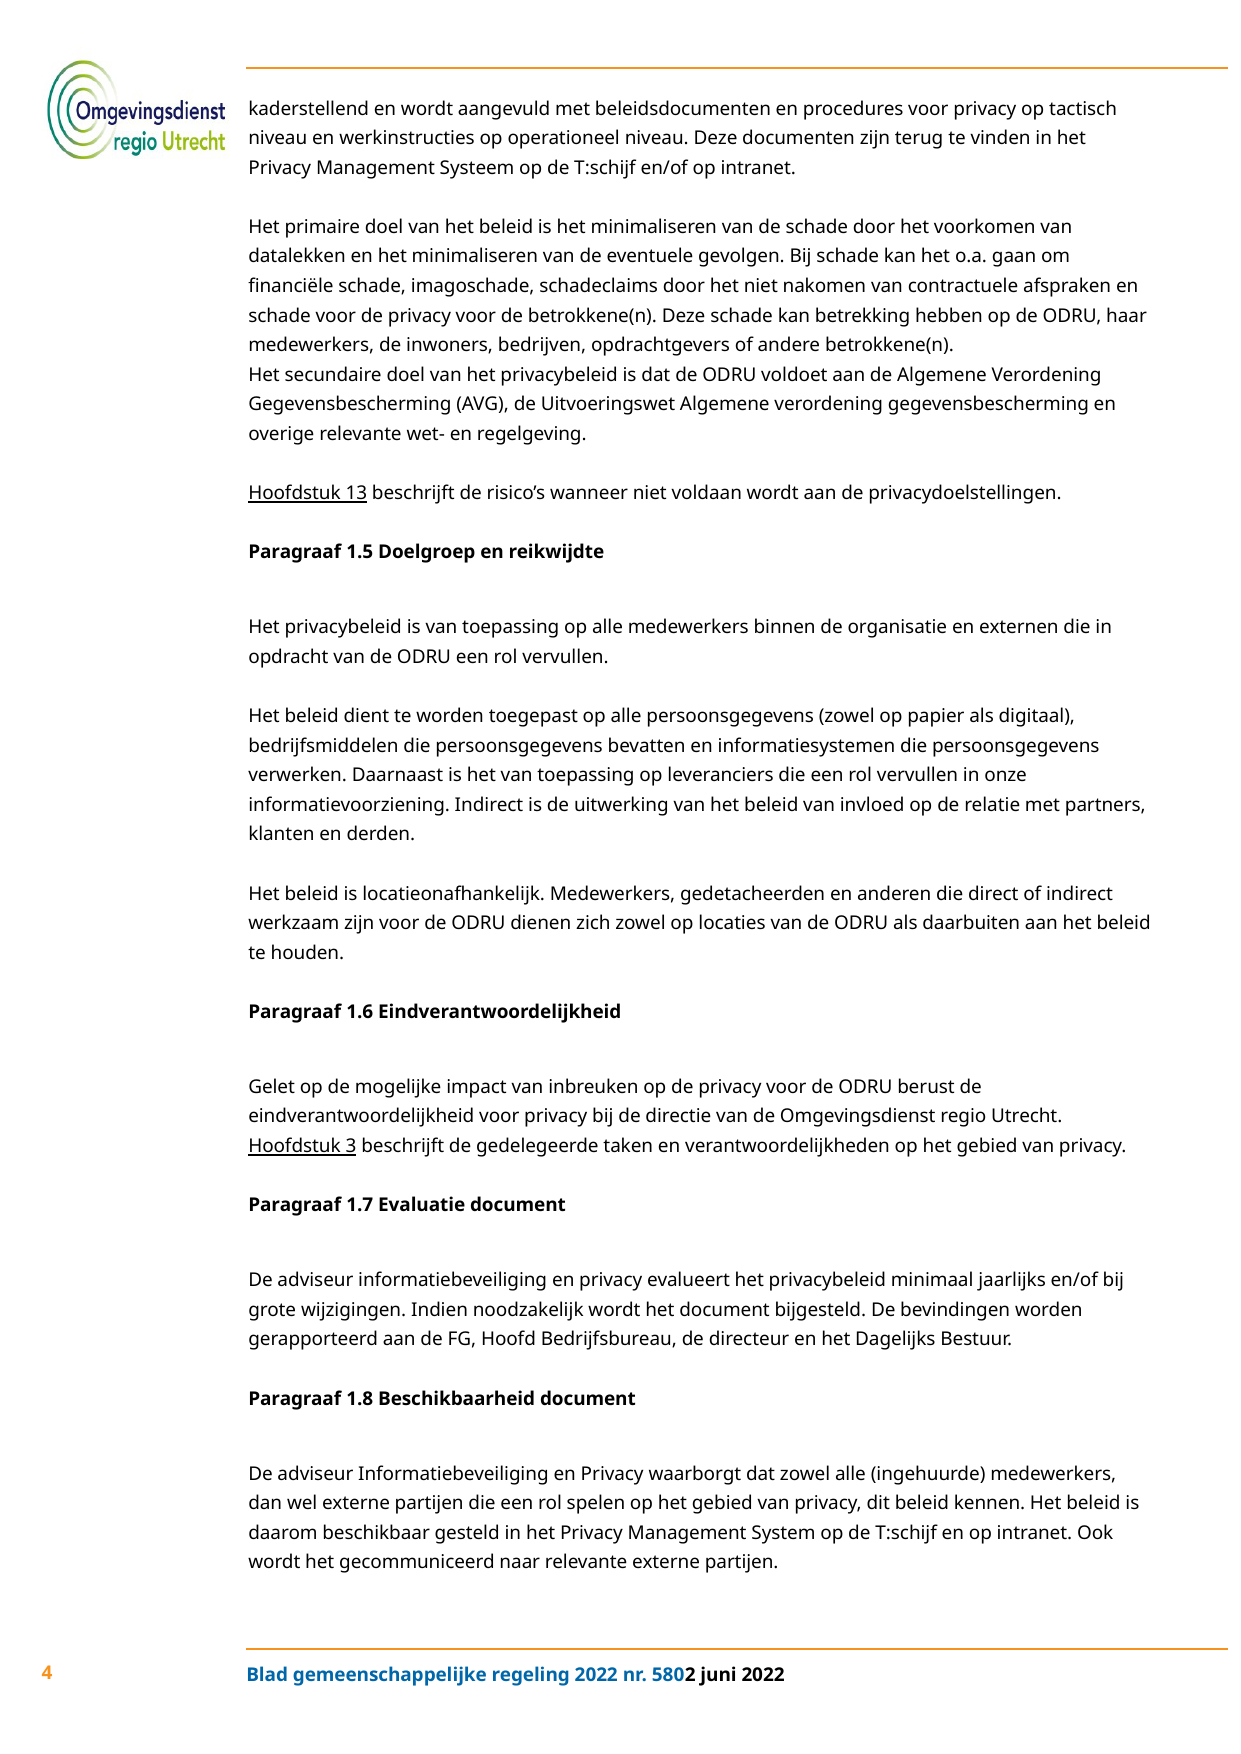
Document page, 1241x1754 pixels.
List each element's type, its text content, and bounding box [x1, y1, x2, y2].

text Hoofdstuk 13 beschrijft de risico’s wanneer niet voldaan wordt aan de privacydoelstellingen. [248, 479, 1152, 505]
text Paragraaf 1.5 Doelgroep en reikwijdte [248, 538, 1152, 564]
picture [41, 47, 231, 172]
text Het beleid dient te worden toegepast op alle persoonsgegevens (zowel op papier als digitaal), bedrijfsmiddelen die persoonsgegevens bevatten en informatiesystemen die persoonsgegevens verwerken. Daarnaast is het van toepassing op leveranciers die een rol vervullen in onze informatievoorziening. Indirect is de uitwerking van het beleid van invloed op de relatie met partners, klanten en derden. [248, 702, 1152, 846]
text Het primaire doel van het beleid is het minimaliseren van de schade door het voorkomen van datalekken en het minimaliseren van de eventuele gevolgen. Bij schade kan het o.a. gaan om financiële schade, imagoschade, schadeclaims door het niet nakomen van contractuele afspraken en schade voor de privacy voor de betrokkene(n). Deze schade kan betrekking hebben op de ODRU, haar medewerkers, de inwoners, bedrijven, opdrachtgevers of andere betrokkene(n). [248, 213, 1152, 357]
text Het beleid is locatieonafhankelijk. Medewerkers, gedetacheerden en anderen die direct of indirect werkzaam zijn voor de ODRU dienen zich zowel op locaties van de ODRU als daarbuiten aan het beleid te houden. [248, 880, 1152, 965]
text Paragraaf 1.7 Evaluatie document [248, 1191, 1152, 1217]
text Paragraaf 1.8 Beschikbaarheid document [248, 1385, 1152, 1411]
text Het secundaire doel van het privacybeleid is dat de ODRU voldoet aan de Algemene Verordening Gegevensbescherming (AVG), de Uitvoeringswet Algemene verordening gegevensbescherming en overige relevante wet- en regelgeving. [248, 361, 1152, 446]
text Paragraaf 1.6 Eindverantwoordelijkheid [248, 998, 1152, 1024]
text De adviseur informatiebeveiliging en privacy evalueert het privacybeleid minimaal jaarlijks en/of bij grote wijzigingen. Indien noodzakelijk wordt het document bijgesteld. De bevindingen worden gerapporteerd aan de FG, Hoofd Bedrijfsbureau, de directeur en het Dagelijks Bestuur. [248, 1266, 1152, 1351]
text kaderstellend en wordt aangevuld met beleidsdocumenten en procedures voor privacy op tactisch niveau en werkinstructies op operationeel niveau. Deze documenten zijn terug te vinden in het Privacy Management Systeem op de T:schijf en/of op intranet. [248, 95, 1152, 180]
text Gelet op de mogelijke impact van inbreuken op de privacy voor de ODRU berust de eindverantwoordelijkheid voor privacy bij de directie van de Omgevingsdienst regio Utrecht. [248, 1073, 1152, 1128]
text Het privacybeleid is van toepassing op alle medewerkers binnen de organisatie en externen die in opdracht van de ODRU een rol vervullen. [248, 613, 1152, 669]
text De adviseur Informatiebeveiliging en Privacy waarborgt dat zowel alle (ingehuurde) medewerkers, dan wel externe partijen die een rol spelen op het gebied van privacy, dit beleid kennen. Het beleid is daarom beschikbaar gesteld in het Privacy Management System op de T:schijf en op intranet. Ook wordt het gecommuniceerd naar relevante externe partijen. [248, 1460, 1152, 1574]
text Hoofdstuk 3 beschrijft de gedelegeerde taken en verantwoordelijkheden op het gebied van privacy. [248, 1132, 1152, 1158]
